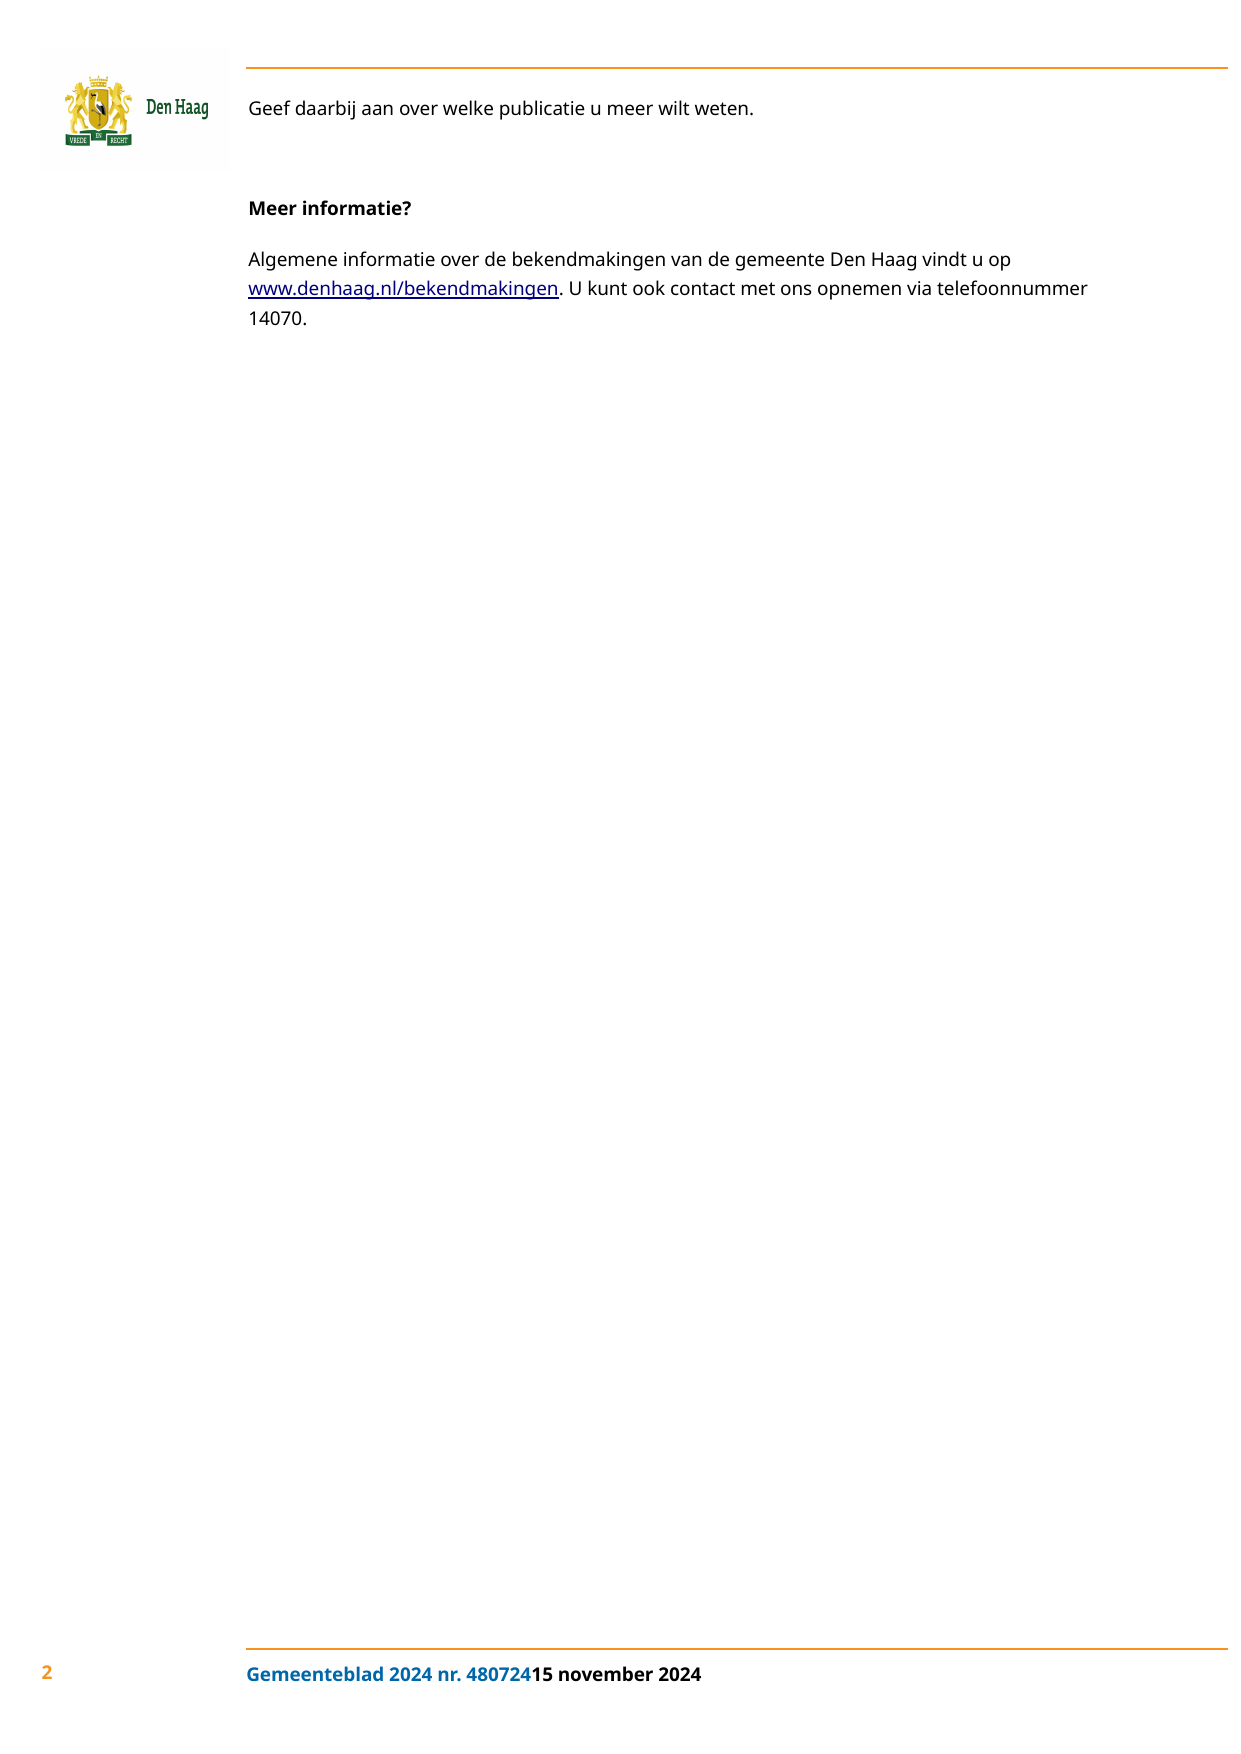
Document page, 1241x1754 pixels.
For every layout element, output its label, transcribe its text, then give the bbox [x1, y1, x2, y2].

text Algemene informatie over de bekendmakingen van de gemeente Den Haag vindt u op www.denhaag.nl/bekendmakingen. U kunt ook contact met ons opnemen via telefoonnummer 14070. [248, 246, 1152, 331]
text Meer informatie? [248, 196, 1152, 221]
text Geef daarbij aan over welke publicatie u meer wilt weten. [248, 95, 1152, 121]
picture [41, 47, 231, 172]
